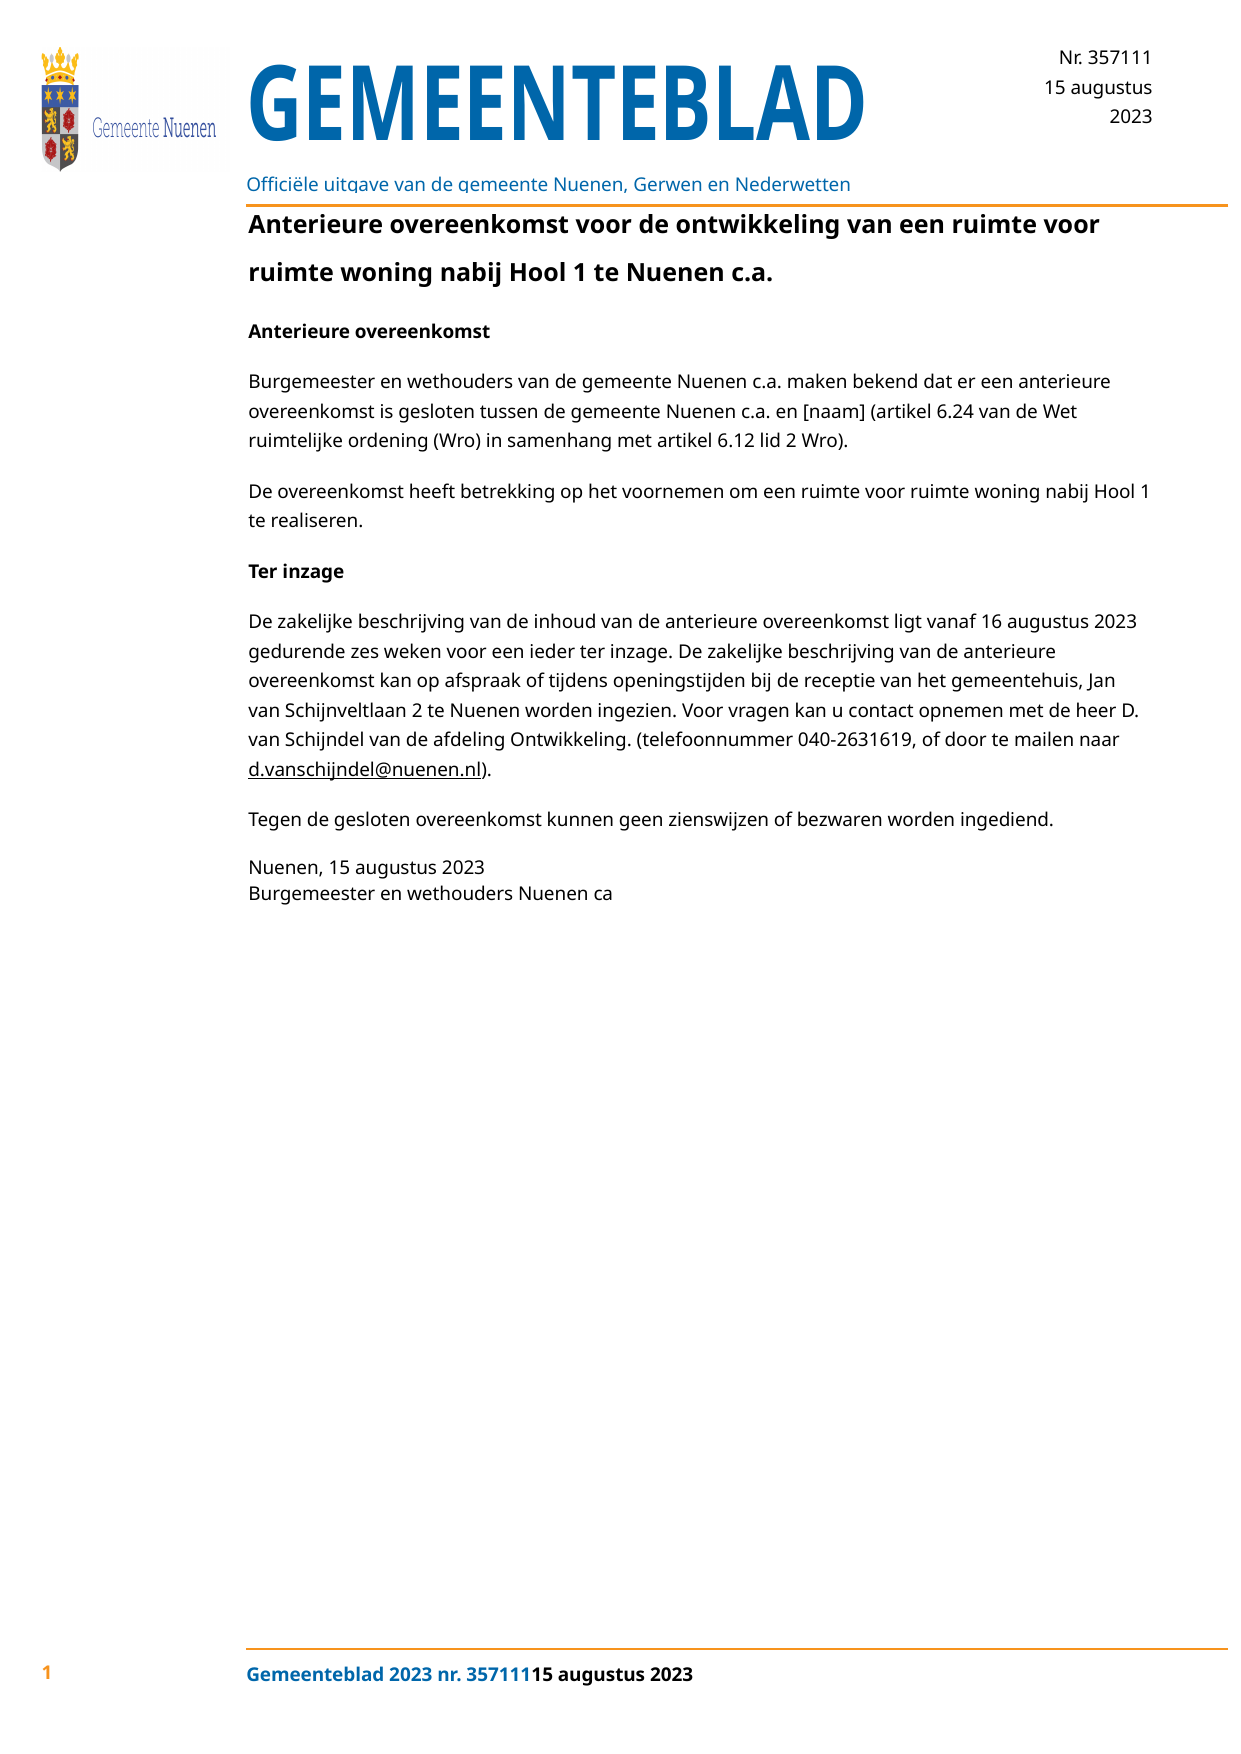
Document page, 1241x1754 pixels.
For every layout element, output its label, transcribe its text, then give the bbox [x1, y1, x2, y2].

text Ter inzage [248, 558, 1152, 584]
text De zakelijke beschrijving van de inhoud van de anterieure overeenkomst ligt vanaf 16 augustus 2023 gedurende zes weken voor een ieder ter inzage. De zakelijke beschrijving van de anterieure overeenkomst kan op afspraak of tijdens openingstijden bij de receptie van het gemeentehuis, Jan van Schijnveltlaan 2 te Nuenen worden ingezien. Voor vragen kan u contact opnemen met de heer D. van Schijndel van de afdeling Ontwikkeling. (telefoonnummer 040-2631619, of door te mailen naar d.vanschijndel@nuenen.nl). [248, 608, 1152, 782]
text Tegen de gesloten overeenkomst kunnen geen zienswijzen of bezwaren worden ingediend. [248, 807, 1152, 832]
text Burgemeester en wethouders Nuenen ca [248, 880, 1152, 906]
picture [41, 47, 231, 172]
text Anterieure overeenkomst [248, 318, 1152, 344]
text De overeenkomst heeft betrekking op het voornemen om een ruimte voor ruimte woning nabij Hool 1 te realiseren. [248, 478, 1152, 533]
text Anterieure overeenkomst voor de ontwikkeling van een ruimte voor ruimte woning nabij Hool 1 te Nuenen c.a. [248, 207, 1152, 288]
text Nuenen, 15 augustus 2023 [248, 854, 1152, 880]
text Burgemeester en wethouders van de gemeente Nuenen c.a. maken bekend dat er een anterieure overeenkomst is gesloten tussen de gemeente Nuenen c.a. en [naam] (artikel 6.24 van de Wet ruimtelijke ordening (Wro) in samenhang met artikel 6.12 lid 2 Wro). [248, 368, 1152, 453]
